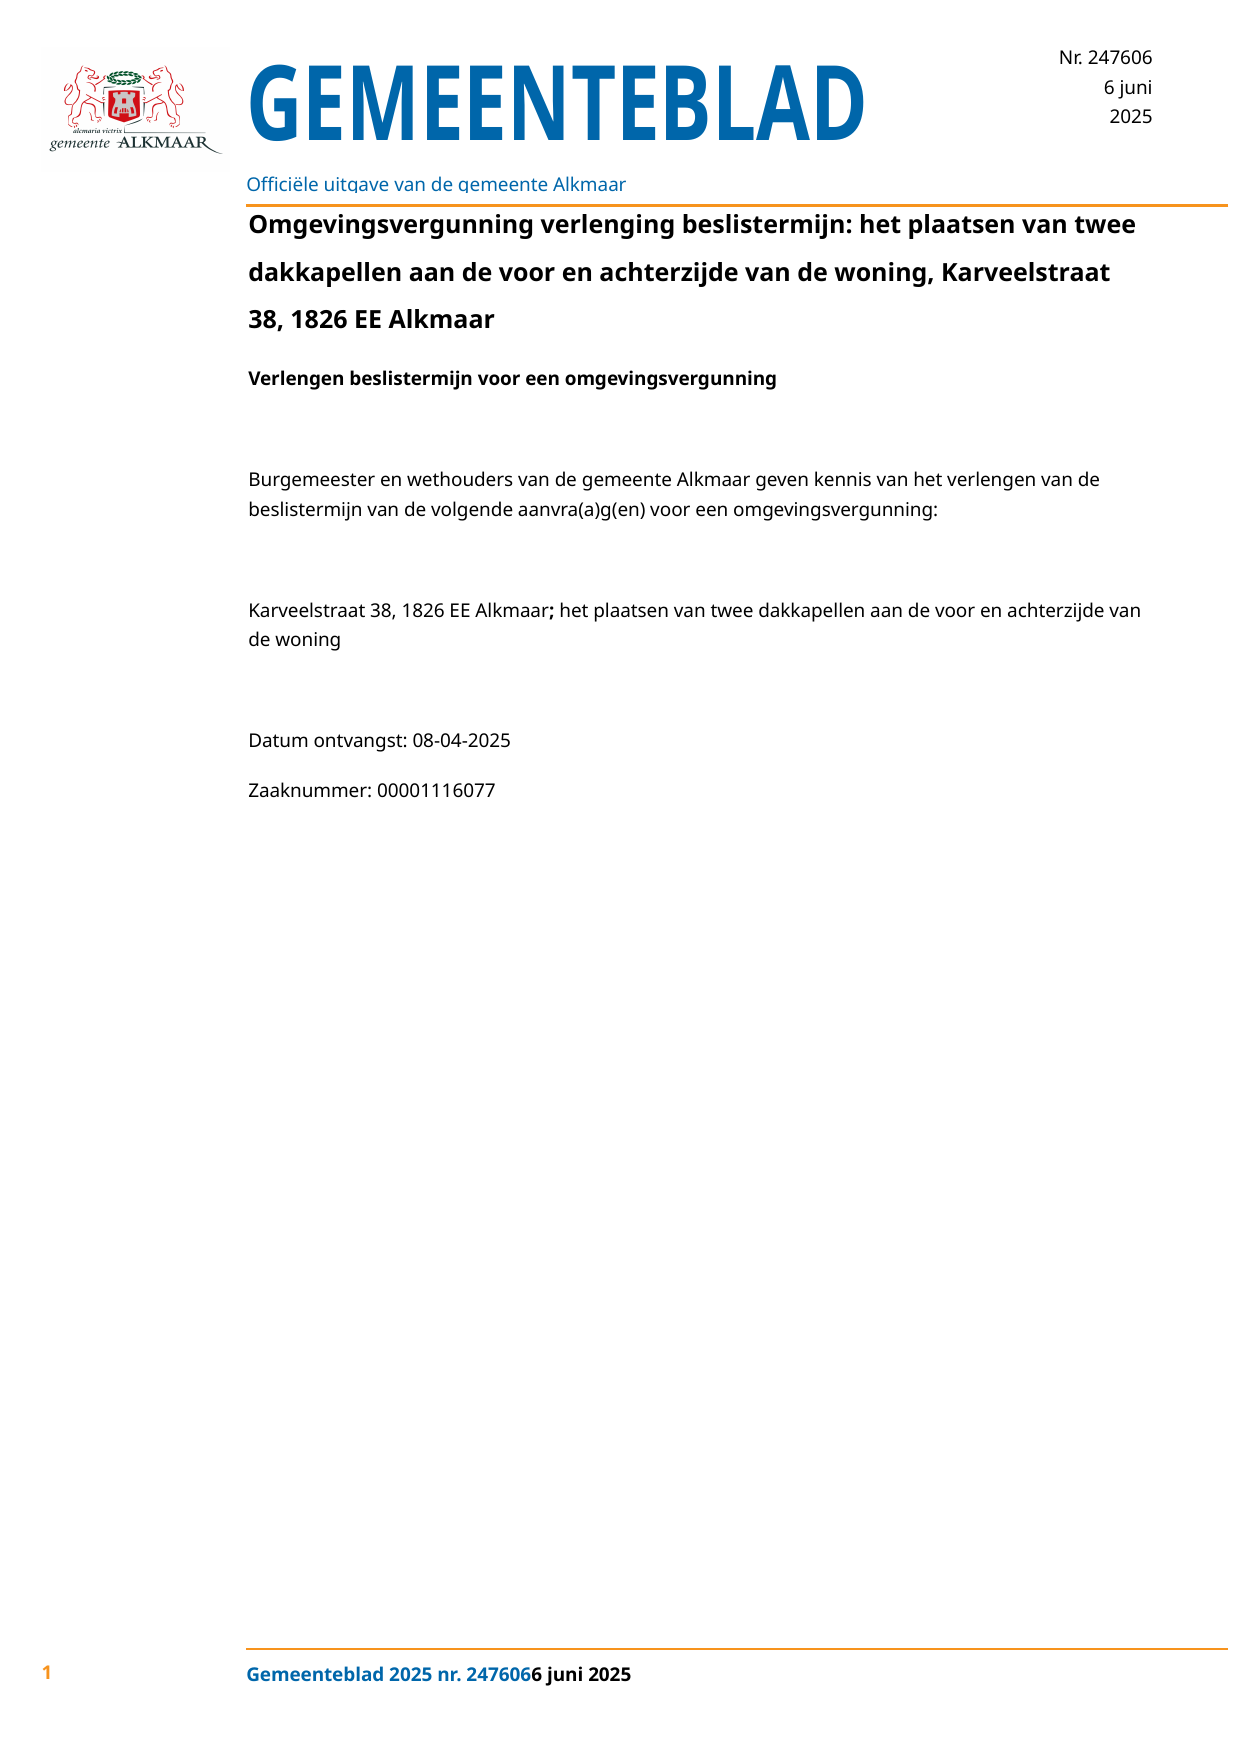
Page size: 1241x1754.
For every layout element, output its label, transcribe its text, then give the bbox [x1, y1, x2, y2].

text Omgevingsvergunning verlenging beslistermijn: het plaatsen van twee dakkapellen aan de voor en achterzijde van de woning, Karveelstraat 38, 1826 EE Alkmaar [248, 207, 1152, 336]
text Verlengen beslistermijn voor een omgevingsvergunning [248, 366, 1152, 391]
text Karveelstraat 38, 1826 EE Alkmaar; het plaatsen van twee dakkapellen aan de voor en achterzijde van de woning [248, 597, 1152, 652]
picture [41, 47, 231, 172]
text Zaaknummer: 00001116077 [248, 778, 1152, 803]
text Datum ontvangst: 08-04-2025 [248, 727, 1152, 753]
text Burgemeester en wethouders van de gemeente Alkmaar geven kennis van het verlengen van de beslistermijn van de volgende aanvra(a)g(en) voor een omgevingsvergunning: [248, 466, 1152, 522]
